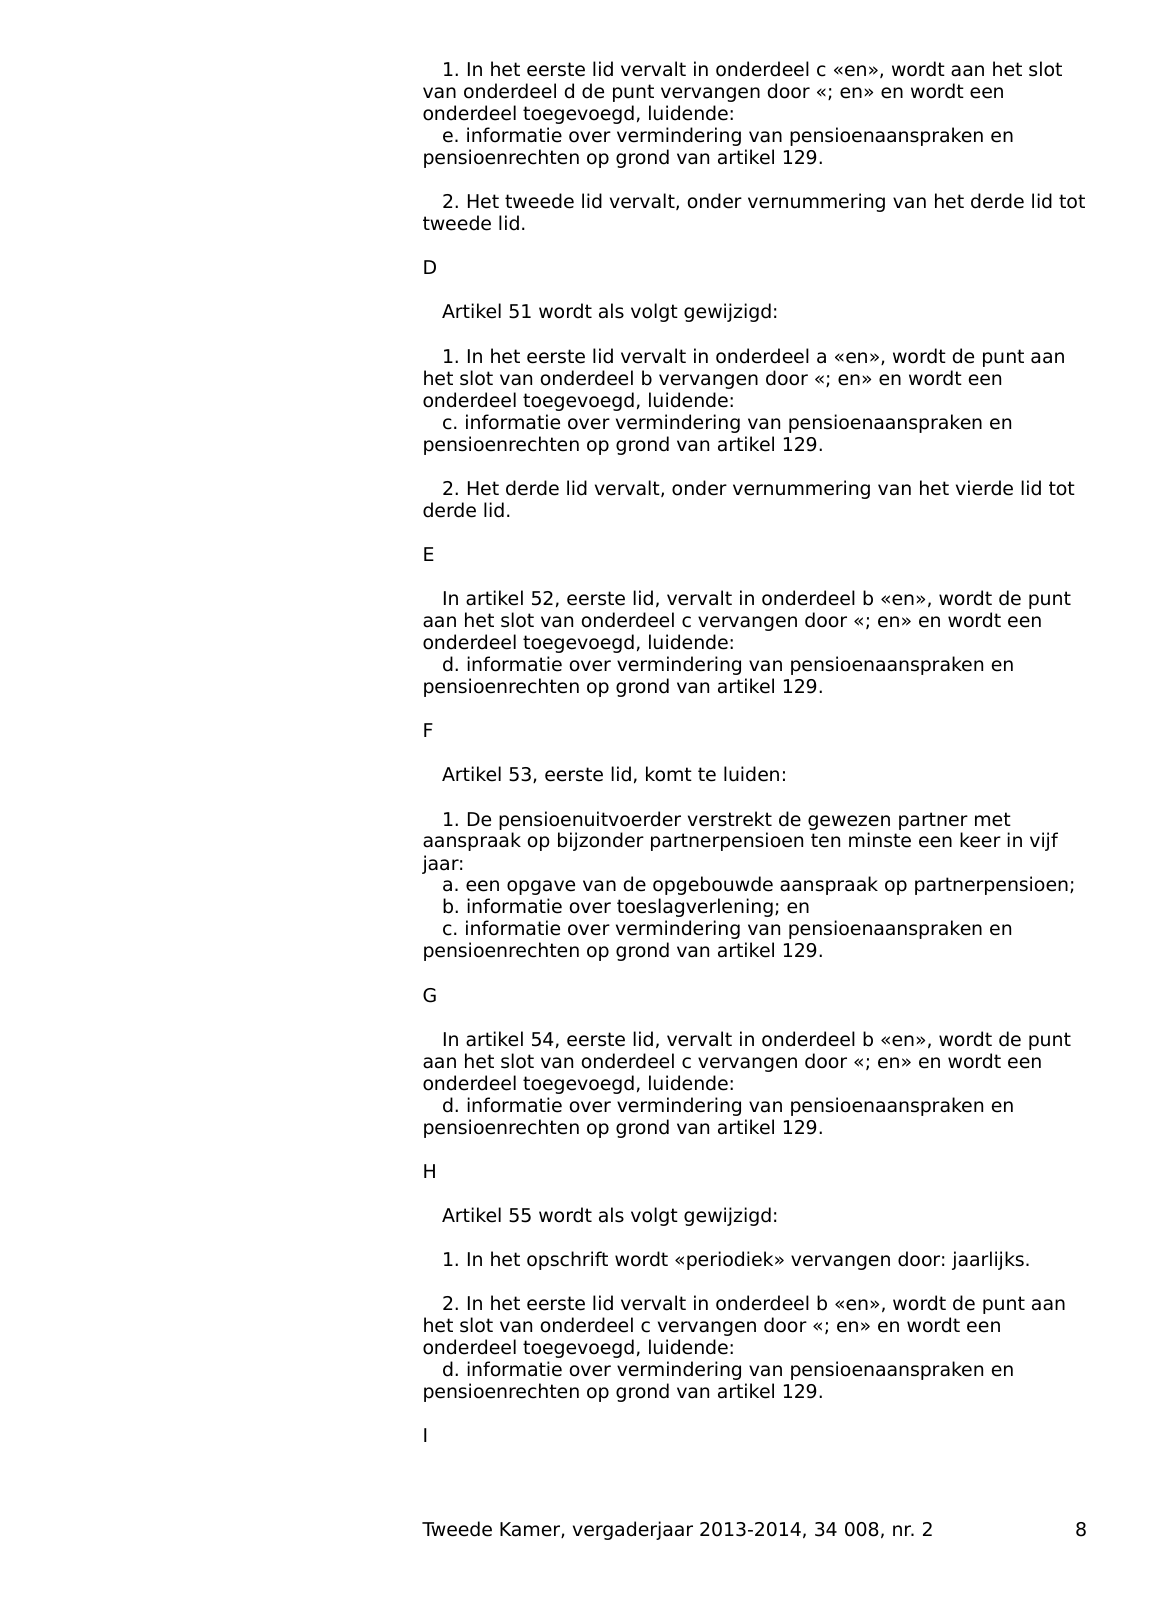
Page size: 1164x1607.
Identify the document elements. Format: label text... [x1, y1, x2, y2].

text Artikel 51 wordt als volgt gewijzigd: [422, 301, 1087, 323]
text E [422, 544, 1087, 566]
text In artikel 52, eerste lid, vervalt in onderdeel b «en», wordt de punt aan het slot van onderdeel c vervangen door «; en» en wordt een onderdeel toegevoegd, luidende: [422, 588, 1087, 654]
text 1. De pensioenuitvoerder verstrekt de gewezen partner met aanspraak op bijzonder partnerpensioen ten minste een keer in vijf jaar: [422, 808, 1087, 874]
text 2. Het derde lid vervalt, onder vernummering van het vierde lid tot derde lid. [422, 478, 1087, 522]
text b. informatie over toeslagverlening; en [422, 896, 1087, 918]
text Artikel 55 wordt als volgt gewijzigd: [422, 1205, 1087, 1227]
text 1. In het opschrift wordt «periodiek» vervangen door: jaarlijks. [422, 1249, 1087, 1271]
text H [422, 1161, 1087, 1183]
text 2. Het tweede lid vervalt, onder vernummering van het derde lid tot tweede lid. [422, 191, 1087, 235]
text a. een opgave van de opgebouwde aanspraak op partnerpensioen; [422, 874, 1087, 896]
text d. informatie over vermindering van pensioenaanspraken en pensioenrechten op grond van artikel 129. [422, 1359, 1087, 1403]
text d. informatie over vermindering van pensioenaanspraken en pensioenrechten op grond van artikel 129. [422, 654, 1087, 698]
text 2. In het eerste lid vervalt in onderdeel b «en», wordt de punt aan het slot van onderdeel c vervangen door «; en» en wordt een onderdeel toegevoegd, luidende: [422, 1293, 1087, 1359]
text In artikel 54, eerste lid, vervalt in onderdeel b «en», wordt de punt aan het slot van onderdeel c vervangen door «; en» en wordt een onderdeel toegevoegd, luidende: [422, 1029, 1087, 1094]
text Artikel 53, eerste lid, komt te luiden: [422, 764, 1087, 786]
text G [422, 984, 1087, 1006]
text D [422, 257, 1087, 279]
text F [422, 720, 1087, 742]
text c. informatie over vermindering van pensioenaanspraken en pensioenrechten op grond van artikel 129. [422, 412, 1087, 456]
text 1. In het eerste lid vervalt in onderdeel a «en», wordt de punt aan het slot van onderdeel b vervangen door «; en» en wordt een onderdeel toegevoegd, luidende: [422, 346, 1087, 412]
text I [422, 1425, 1087, 1447]
text e. informatie over vermindering van pensioenaanspraken en pensioenrechten op grond van artikel 129. [422, 125, 1087, 169]
text c. informatie over vermindering van pensioenaanspraken en pensioenrechten op grond van artikel 129. [422, 918, 1087, 962]
text 1. In het eerste lid vervalt in onderdeel c «en», wordt aan het slot van onderdeel d de punt vervangen door «; en» en wordt een onderdeel toegevoegd, luidende: [422, 59, 1087, 125]
text d. informatie over vermindering van pensioenaanspraken en pensioenrechten op grond van artikel 129. [422, 1094, 1087, 1138]
